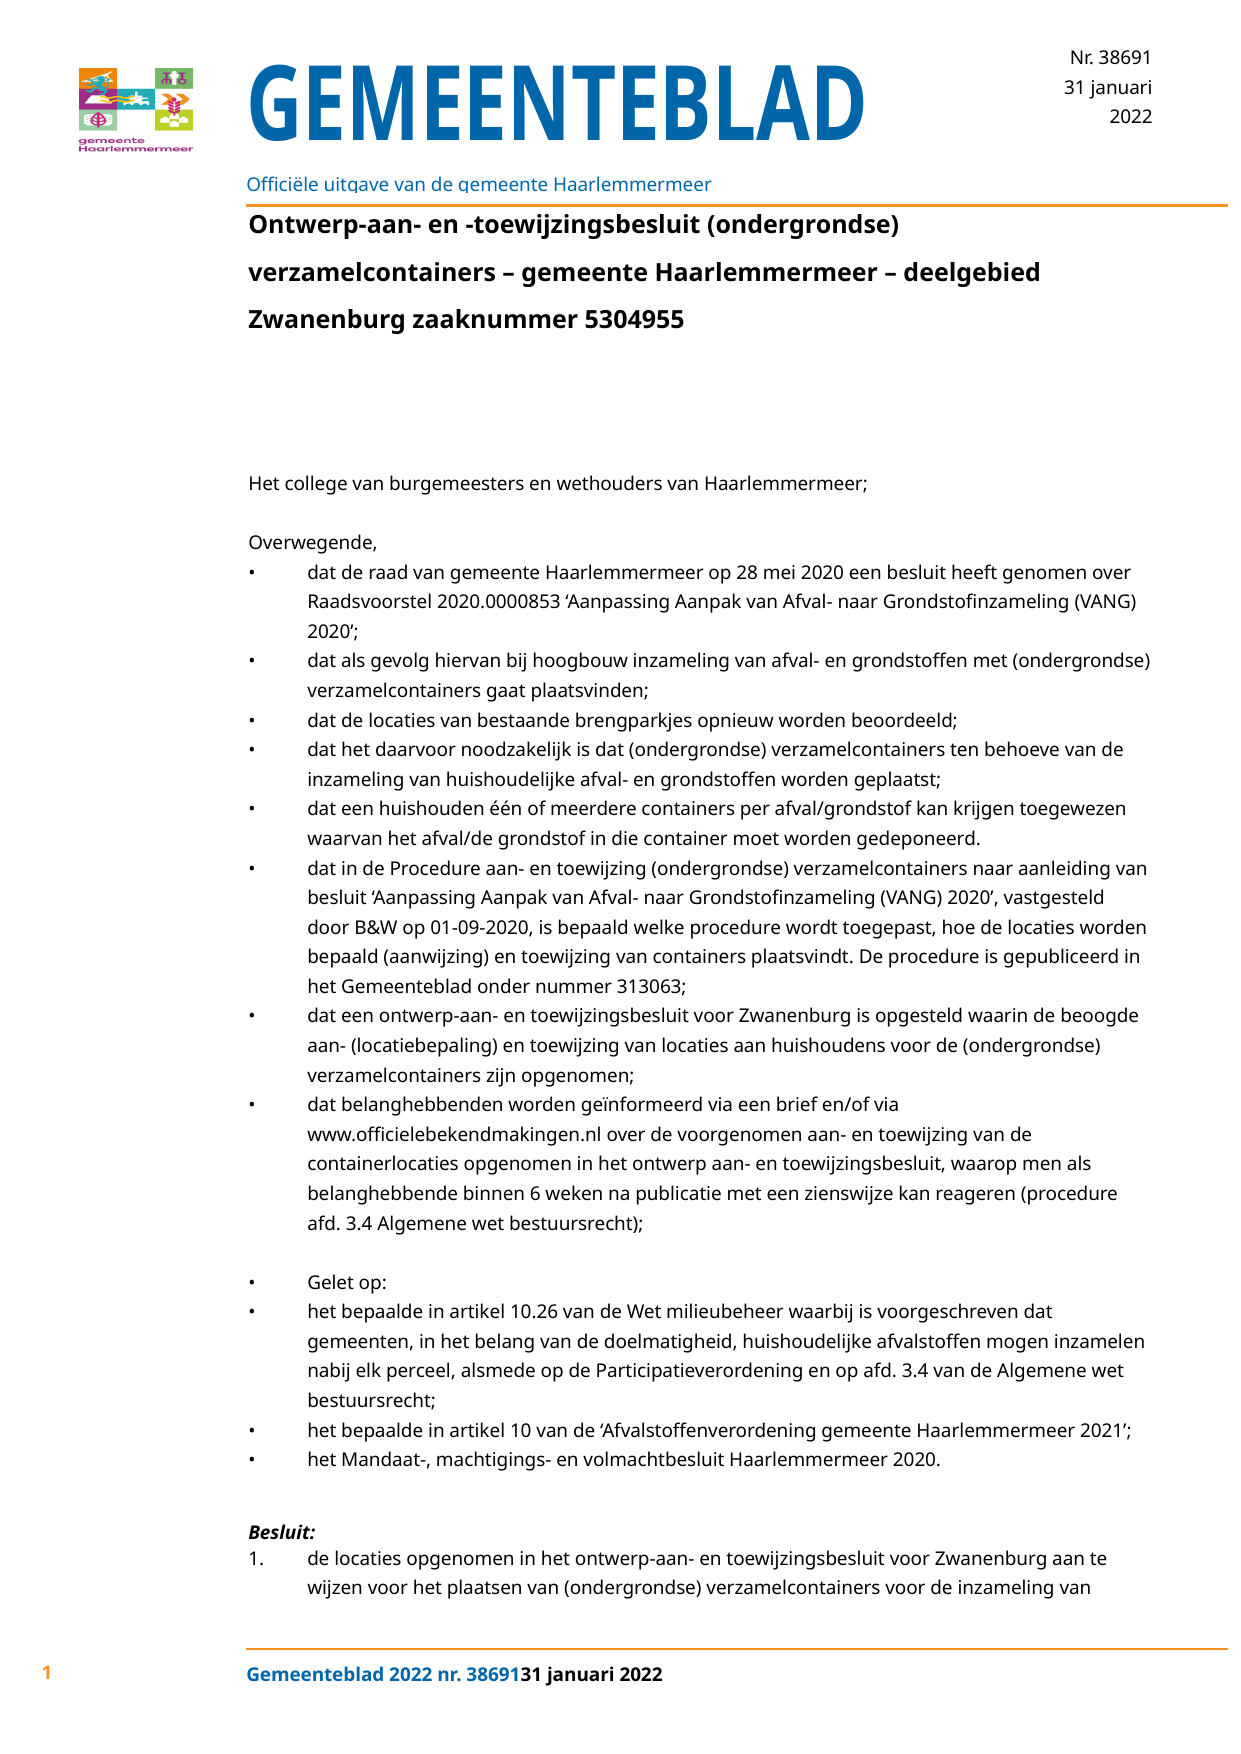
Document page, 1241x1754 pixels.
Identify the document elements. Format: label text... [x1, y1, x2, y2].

list dat een huishouden één of meerdere containers per afval/grondstof kan krijgen toegewezen waarvan het afval/de grondstof in die container moet worden gedeponeerd. [248, 796, 1152, 851]
text Het college van burgemeesters en wethouders van Haarlemmermeer; [248, 470, 1152, 496]
text Besluit: [248, 1519, 1152, 1545]
text Overwegende, [248, 529, 1152, 555]
list het bepaalde in artikel 10.26 van de Wet milieubeheer waarbij is voorgeschreven dat gemeenten, in het belang van de doelmatigheid, huishoudelijke afvalstoffen mogen inzamelen nabij elk perceel, alsmede op de Participatieverordening en op afd. 3.4 van de Algemene wet bestuursrecht; [248, 1298, 1152, 1413]
list dat de raad van gemeente Haarlemmermeer op 28 mei 2020 een besluit heeft genomen over Raadsvoorstel 2020.0000853 ‘Aanpassing Aanpak van Afval- naar Grondstofinzameling (VANG) 2020’; [248, 559, 1152, 644]
list Gelet op: [248, 1269, 1152, 1294]
text Ontwerp-aan- en -toewijzingsbesluit (ondergrondse) verzamelcontainers – gemeente Haarlemmermeer – deelgebied Zwanenburg zaaknummer 5304955 [248, 207, 1152, 336]
list de locaties opgenomen in het ontwerp-aan- en toewijzingsbesluit voor Zwanenburg aan te wijzen voor het plaatsen van (ondergrondse) verzamelcontainers voor de inzameling van [248, 1545, 1152, 1600]
list dat de locaties van bestaande brengparkjes opnieuw worden beoordeeld; [248, 707, 1152, 732]
list dat in de Procedure aan- en toewijzing (ondergrondse) verzamelcontainers naar aanleiding van besluit ‘Aanpassing Aanpak van Afval- naar Grondstofinzameling (VANG) 2020’, vastgesteld door B&W op 01-09-2020, is bepaald welke procedure wordt toegepast, hoe de locaties worden bepaald (aanwijzing) en toewijzing van containers plaatsvindt. De procedure is gepubliceerd in het Gemeenteblad onder nummer 313063; [248, 855, 1152, 999]
list het bepaalde in artikel 10 van de ‘Afvalstoffenverordening gemeente Haarlemmermeer 2021’; [248, 1417, 1152, 1442]
list dat als gevolg hiervan bij hoogbouw inzameling van afval- en grondstoffen met (ondergrondse) verzamelcontainers gaat plaatsvinden; [248, 648, 1152, 703]
list dat het daarvoor noodzakelijk is dat (ondergrondse) verzamelcontainers ten behoeve van de inzameling van huishoudelijke afval- en grondstoffen worden geplaatst; [248, 736, 1152, 792]
list dat belanghebbenden worden geïnformeerd via een brief en/of via www.officielebekendmakingen.nl over de voorgenomen aan- en toewijzing van de containerlocaties opgenomen in het ontwerp aan- en toewijzingsbesluit, waarop men als belanghebbende binnen 6 weken na publicatie met een zienswijze kan reageren (procedure afd. 3.4 Algemene wet bestuursrecht); [248, 1091, 1152, 1235]
list dat een ontwerp-aan- en toewijzingsbesluit voor Zwanenburg is opgesteld waarin de beoogde aan- (locatiebepaling) en toewijzing van locaties aan huishoudens voor de (ondergrondse) verzamelcontainers zijn opgenomen; [248, 1003, 1152, 1087]
list het Mandaat-, machtigings- en volmachtbesluit Haarlemmermeer 2020. [248, 1446, 1152, 1472]
picture [41, 47, 231, 172]
